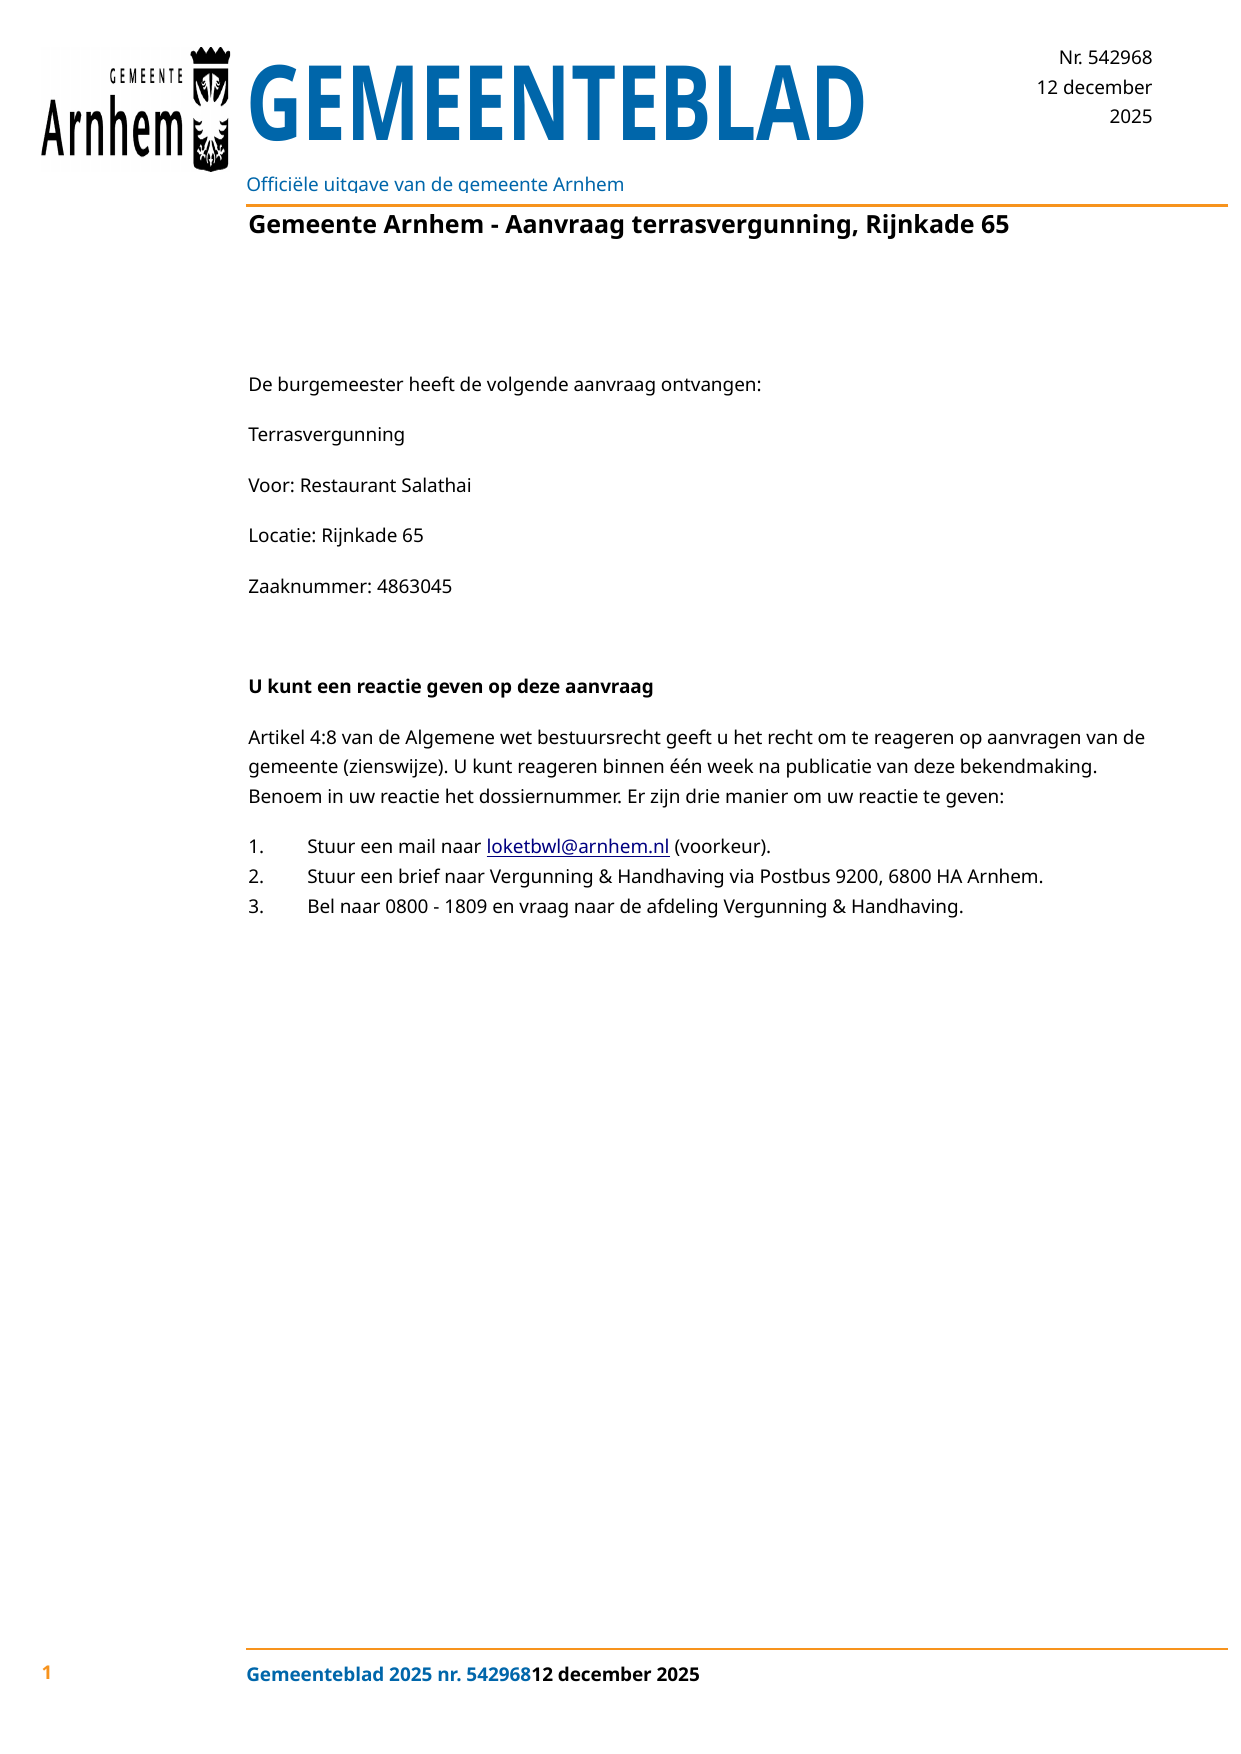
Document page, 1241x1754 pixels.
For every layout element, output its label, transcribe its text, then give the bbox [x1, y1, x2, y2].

text Terrasvergunning [248, 422, 1152, 447]
list Stuur een mail naar loketbwl@arnhem.nl (voorkeur). [248, 834, 1152, 859]
text U kunt een reactie geven op deze aanvraag [248, 674, 1152, 699]
list Stuur een brief naar Vergunning & Handhaving via Postbus 9200, 6800 HA Arnhem. [248, 863, 1152, 889]
list Bel naar 0800 - 1809 en vraag naar de afdeling Vergunning & Handhaving. [248, 893, 1152, 918]
text Gemeente Arnhem - Aanvraag terrasvergunning, Rijnkade 65 [248, 207, 1152, 241]
picture [41, 47, 231, 172]
text Locatie: Rijnkade 65 [248, 522, 1152, 548]
text Artikel 4:8 van de Algemene wet bestuursrecht geeft u het recht om te reageren op aanvragen van de gemeente (zienswijze). U kunt reageren binnen één week na publicatie van deze bekendmaking. Benoem in uw reactie het dossiernummer. Er zijn drie manier om uw reactie te geven: [248, 724, 1152, 809]
text Voor: Restaurant Salathai [248, 472, 1152, 498]
text Zaaknummer: 4863045 [248, 573, 1152, 598]
text De burgemeester heeft de volgende aanvraag ontvangen: [248, 371, 1152, 397]
